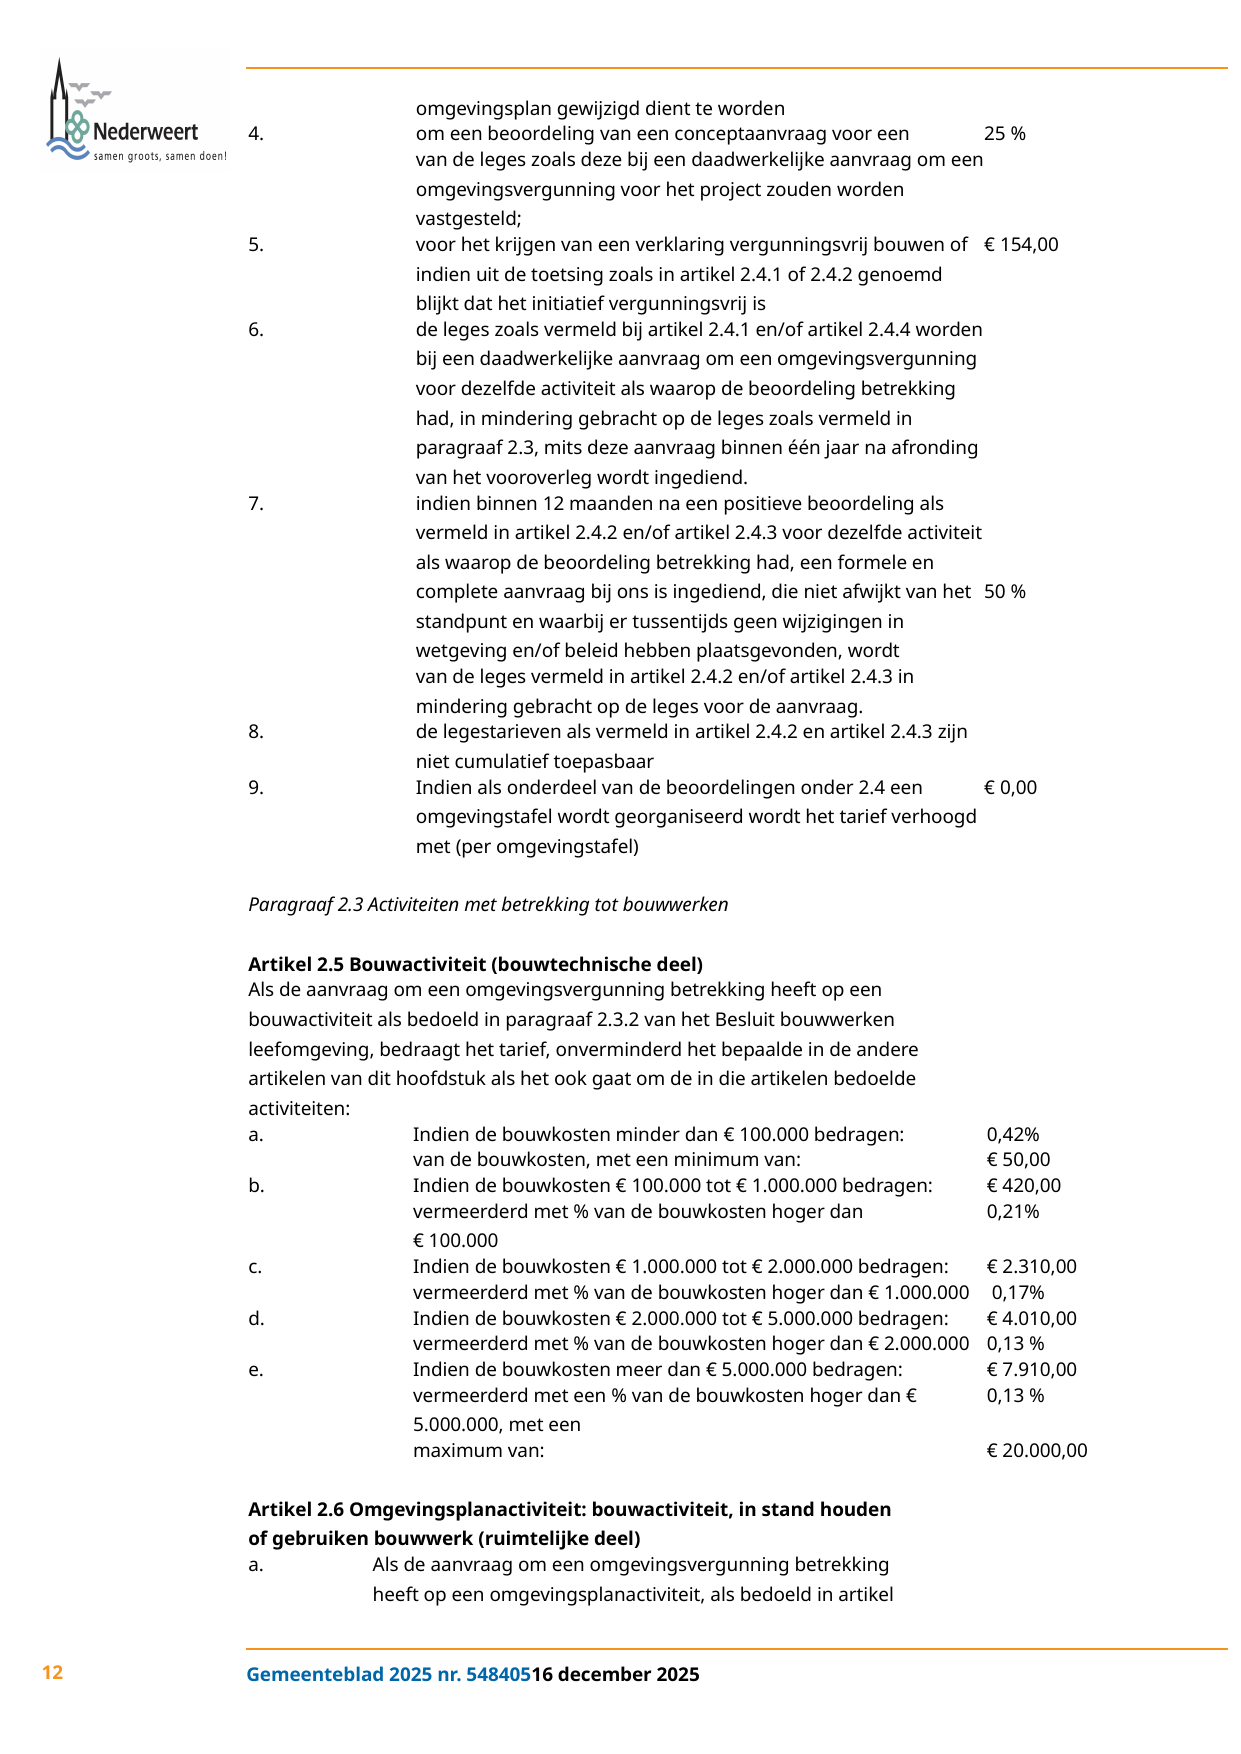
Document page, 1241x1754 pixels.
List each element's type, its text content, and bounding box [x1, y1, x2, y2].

table_cell a. [248, 1551, 372, 1606]
table_cell de legestarieven als vermeld in artikel 2.4.2 en artikel 2.4.3 zijn niet cumulatief toepasbaar [416, 719, 984, 774]
table_cell € 7.910,00 [987, 1356, 1152, 1382]
table_cell [248, 1382, 413, 1437]
table_cell Indien de bouwkosten minder dan € 100.000 bedragen: [413, 1121, 987, 1146]
picture [41, 47, 231, 172]
table_cell Indien de bouwkosten € 100.000 tot € 1.000.000 bedragen: [413, 1172, 987, 1198]
text Paragraaf 2.3 Activiteiten met betrekking tot bouwwerken [248, 892, 1152, 917]
table_cell 8. [248, 719, 416, 774]
table_cell vermeerderd met % van de bouwkosten hoger dan € 1.000.000 [413, 1279, 987, 1305]
table_cell € 4.010,00 [987, 1305, 1152, 1330]
table_cell Indien de bouwkosten € 2.000.000 tot € 5.000.000 bedragen: [413, 1305, 987, 1330]
table_cell € 50,00 [987, 1146, 1152, 1172]
table_cell vermeerderd met % van de bouwkosten hoger dan € 2.000.000 [413, 1330, 987, 1356]
table_cell 5. [248, 231, 416, 316]
table_cell [248, 1146, 413, 1172]
table_cell [248, 1198, 413, 1253]
table_cell 9. [248, 774, 416, 859]
table_cell € 154,00 [984, 231, 1152, 316]
table_cell om een beoordeling van een conceptaanvraag voor een [416, 121, 984, 146]
table_cell € 20.000,00 [987, 1437, 1152, 1463]
table_cell [903, 1551, 1027, 1606]
table_cell Indien als onderdeel van de beoordelingen onder 2.4 een omgevingstafel wordt georganiseerd wordt het tarief verhoogd met (per omgevingstafel) [416, 774, 984, 859]
table_cell [984, 663, 1152, 719]
table_cell Als de aanvraag om een omgevingsvergunning betrekking heeft op een omgevingsplanactiviteit, als bedoeld in artikel [373, 1551, 903, 1606]
table_cell [987, 977, 1152, 1121]
table_header [903, 1496, 1027, 1551]
table_cell 0,21% [987, 1198, 1152, 1253]
table_cell 0,17% [987, 1279, 1152, 1305]
table_cell Indien de bouwkosten meer dan € 5.000.000 bedragen: [413, 1356, 987, 1382]
table_cell € 0,00 [984, 774, 1152, 859]
table_cell [984, 95, 1152, 121]
table_cell vermeerderd met % van de bouwkosten hoger dan € 100.000 [413, 1198, 987, 1253]
table_cell van de leges zoals deze bij een daadwerkelijke aanvraag om een omgevingsvergunning voor het project zouden worden vastgesteld; [416, 146, 984, 231]
table_cell € 420,00 [987, 1172, 1152, 1198]
table_cell [984, 719, 1152, 774]
table_cell 0,13 % [987, 1382, 1152, 1437]
table_cell 6. [248, 316, 416, 490]
table_cell d. [248, 1305, 413, 1330]
table_cell van de leges vermeld in artikel 2.4.2 en/of artikel 2.4.3 in mindering gebracht op de leges voor de aanvraag. [416, 663, 984, 719]
table_cell a. [248, 1121, 413, 1146]
table_cell 4. [248, 121, 416, 146]
table_cell 25 % [984, 121, 1152, 146]
table_cell [248, 146, 416, 231]
table_cell [248, 1437, 413, 1463]
table_cell [248, 663, 416, 719]
table_cell omgevingsplan gewijzigd dient te worden [416, 95, 984, 121]
table_cell 7. [248, 490, 416, 663]
table_cell [984, 146, 1152, 231]
table_cell [248, 1330, 413, 1356]
table_cell Als de aanvraag om een omgevingsvergunning betrekking heeft op een bouwactiviteit als bedoeld in paragraaf 2.3.2 van het Besluit bouwwerken leefomgeving, bedraagt het tarief, onverminderd het bepaalde in de andere artikelen van dit hoofdstuk als het ook gaat om de in die artikelen bedoelde activiteiten: [248, 977, 987, 1121]
table_cell maximum van: [413, 1437, 987, 1463]
table_cell [984, 316, 1152, 490]
table_header Artikel 2.6 Omgevingsplanactiviteit: bouwactiviteit, in stand houden of gebruiken bouwwerk (ruimtelijke deel) [248, 1496, 903, 1551]
table_cell Indien de bouwkosten € 1.000.000 tot € 2.000.000 bedragen: [413, 1253, 987, 1279]
table_cell b. [248, 1172, 413, 1198]
table_header [987, 951, 1152, 977]
table_header Artikel 2.5 Bouwactiviteit (bouwtechnische deel) [248, 951, 987, 977]
table_cell vermeerderd met een % van de bouwkosten hoger dan € 5.000.000, met een [413, 1382, 987, 1437]
table_cell voor het krijgen van een verklaring vergunningsvrij bouwen of indien uit de toetsing zoals in artikel 2.4.1 of 2.4.2 genoemd blijkt dat het initiatief vergunningsvrij is [416, 231, 984, 316]
table_cell 50 % [984, 490, 1152, 663]
table_cell € 2.310,00 [987, 1253, 1152, 1279]
table_cell indien binnen 12 maanden na een positieve beoordeling als vermeld in artikel 2.4.2 en/of artikel 2.4.3 voor dezelfde activiteit als waarop de beoordeling betrekking had, een formele en complete aanvraag bij ons is ingediend, die niet afwijkt van het standpunt en waarbij er tussentijds geen wijzigingen in wetgeving en/of beleid hebben plaatsgevonden, wordt [416, 490, 984, 663]
table_cell c. [248, 1253, 413, 1279]
table_cell 0,42% [987, 1121, 1152, 1146]
table_cell e. [248, 1356, 413, 1382]
table_cell [248, 95, 416, 121]
table_cell [248, 1279, 413, 1305]
table_cell de leges zoals vermeld bij artikel 2.4.1 en/of artikel 2.4.4 worden bij een daadwerkelijke aanvraag om een omgevingsvergunning voor dezelfde activiteit als waarop de beoordeling betrekking had, in mindering gebracht op de leges zoals vermeld in paragraaf 2.3, mits deze aanvraag binnen één jaar na afronding van het vooroverleg wordt ingediend. [416, 316, 984, 490]
table_cell 0,13 % [987, 1330, 1152, 1356]
table_cell van de bouwkosten, met een minimum van: [413, 1146, 987, 1172]
